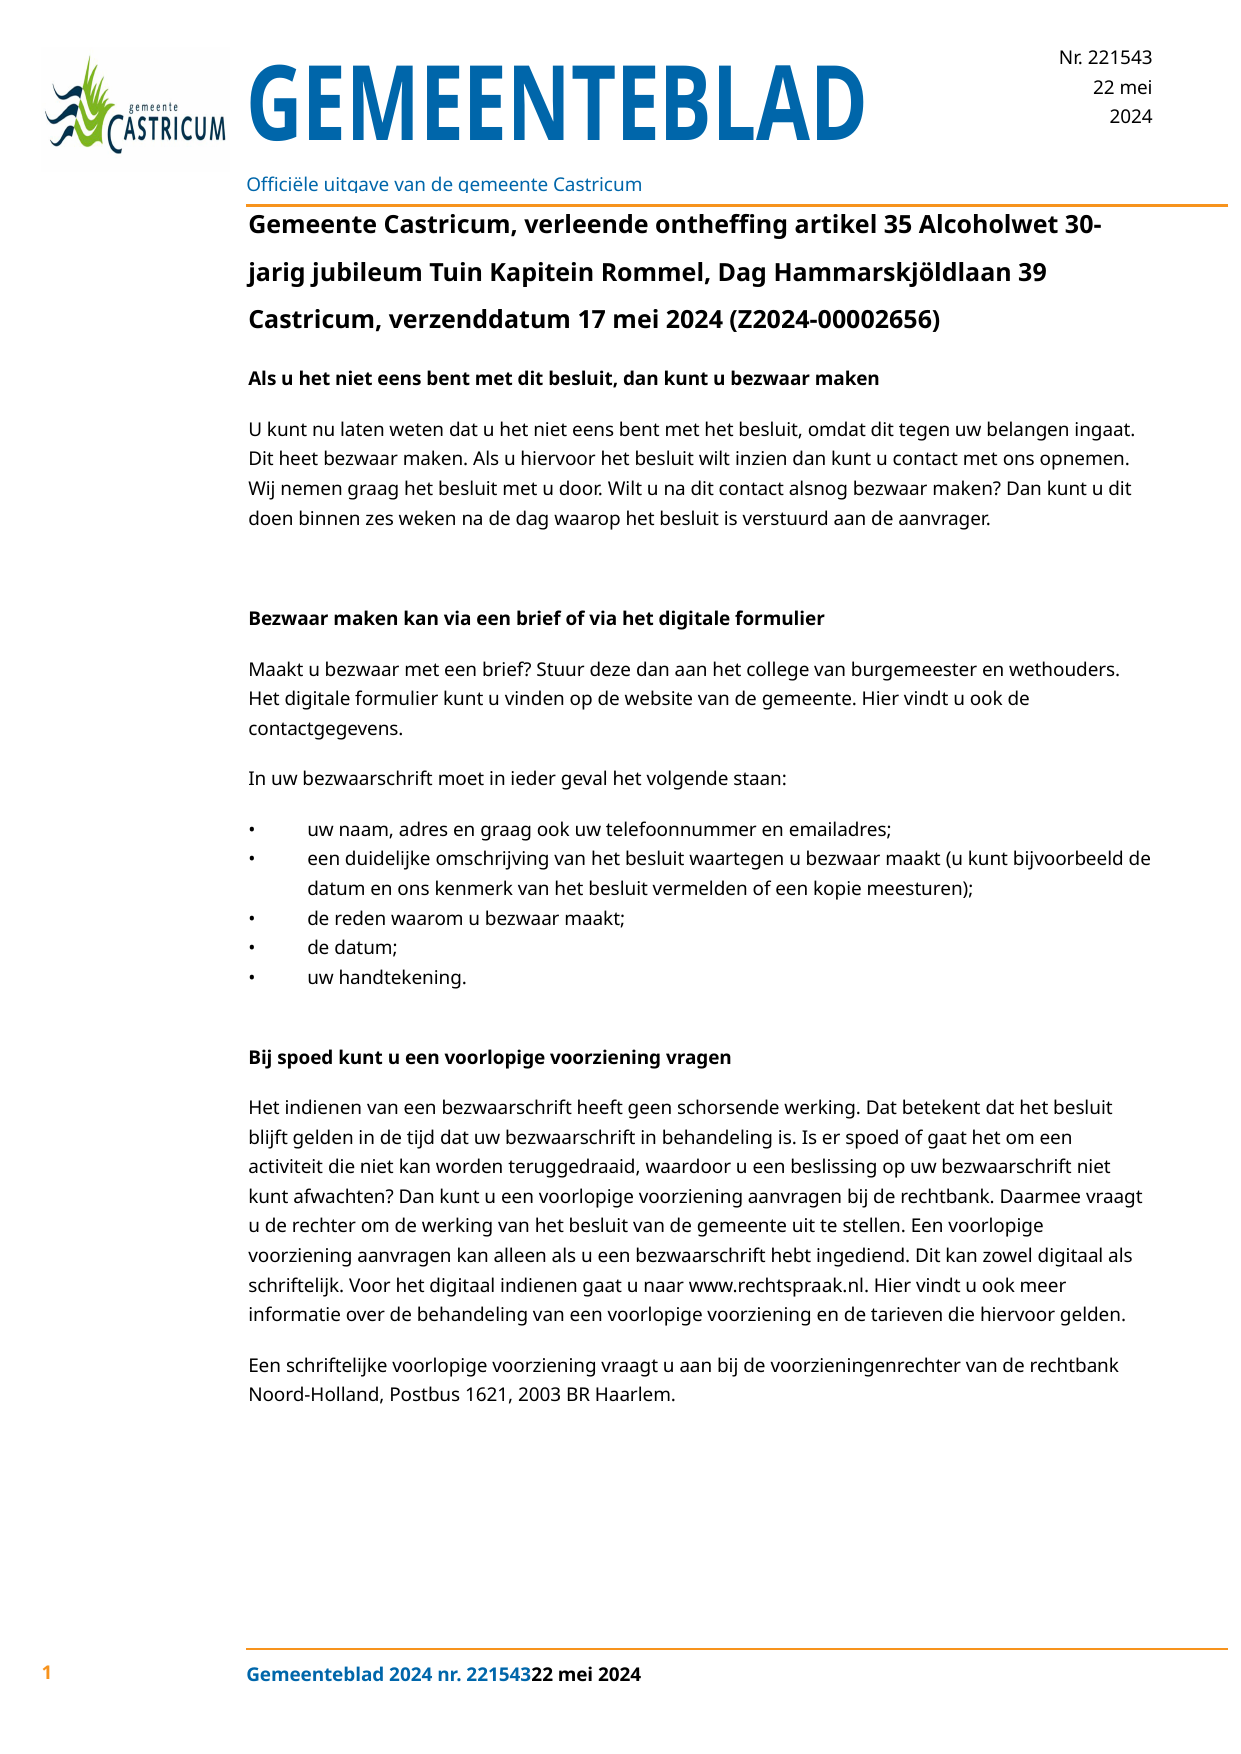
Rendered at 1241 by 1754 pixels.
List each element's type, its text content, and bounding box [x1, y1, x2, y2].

list de datum; [248, 934, 1152, 960]
text Bezwaar maken kan via een brief of via het digitale formulier [248, 606, 1152, 631]
text Maakt u bezwaar met een brief? Stuur deze dan aan het college van burgemeester en wethouders. Het digitale formulier kunt u vinden op de website van de gemeente. Hier vindt u ook de contactgegevens. [248, 656, 1152, 741]
list een duidelijke omschrijving van het besluit waartegen u bezwaar maakt (u kunt bijvoorbeeld de datum en ons kenmerk van het besluit vermelden of een kopie meesturen); [248, 846, 1152, 901]
text Bij spoed kunt u een voorlopige voorziening vragen [248, 1044, 1152, 1069]
text Gemeente Castricum, verleende ontheffing artikel 35 Alcoholwet 30-jarig jubileum Tuin Kapitein Rommel, Dag Hammarskjöldlaan 39 Castricum, verzenddatum 17 mei 2024 (Z2024-00002656) [248, 207, 1152, 336]
text In uw bezwaarschrift moet in ieder geval het volgende staan: [248, 766, 1152, 791]
text U kunt nu laten weten dat u het niet eens bent met het besluit, omdat dit tegen uw belangen ingaat. Dit heet bezwaar maken. Als u hiervoor het besluit wilt inzien dan kunt u contact met ons opnemen. Wij nemen graag het besluit met u door. Wilt u na dit contact alsnog bezwaar maken? Dan kunt u dit doen binnen zes weken na de dag waarop het besluit is verstuurd aan de aanvrager. [248, 416, 1152, 530]
list de reden waarom u bezwaar maakt; [248, 905, 1152, 930]
list uw handtekening. [248, 964, 1152, 989]
list uw naam, adres en graag ook uw telefoonnummer en emailadres; [248, 816, 1152, 842]
text Het indienen van een bezwaarschrift heeft geen schorsende werking. Dat betekent dat het besluit blijft gelden in de tijd dat uw bezwaarschrift in behandeling is. Is er spoed of gaat het om een activiteit die niet kan worden teruggedraaid, waardoor u een beslissing op uw bezwaarschrift niet kunt afwachten? Dan kunt u een voorlopige voorziening aanvragen bij de rechtbank. Daarmee vraagt u de rechter om de werking van het besluit van de gemeente uit te stellen. Een voorlopige voorziening aanvragen kan alleen als u een bezwaarschrift hebt ingediend. Dit kan zowel digitaal als schriftelijk. Voor het digitaal indienen gaat u naar www.rechtspraak.nl. Hier vindt u ook meer informatie over de behandeling van een voorlopige voorziening en de tarieven die hiervoor gelden. [248, 1094, 1152, 1327]
picture [41, 47, 231, 172]
text Als u het niet eens bent met dit besluit, dan kunt u bezwaar maken [248, 366, 1152, 391]
text Een schriftelijke voorlopige voorziening vraagt u aan bij de voorzieningenrechter van de rechtbank Noord-Holland, Postbus 1621, 2003 BR Haarlem. [248, 1352, 1152, 1407]
